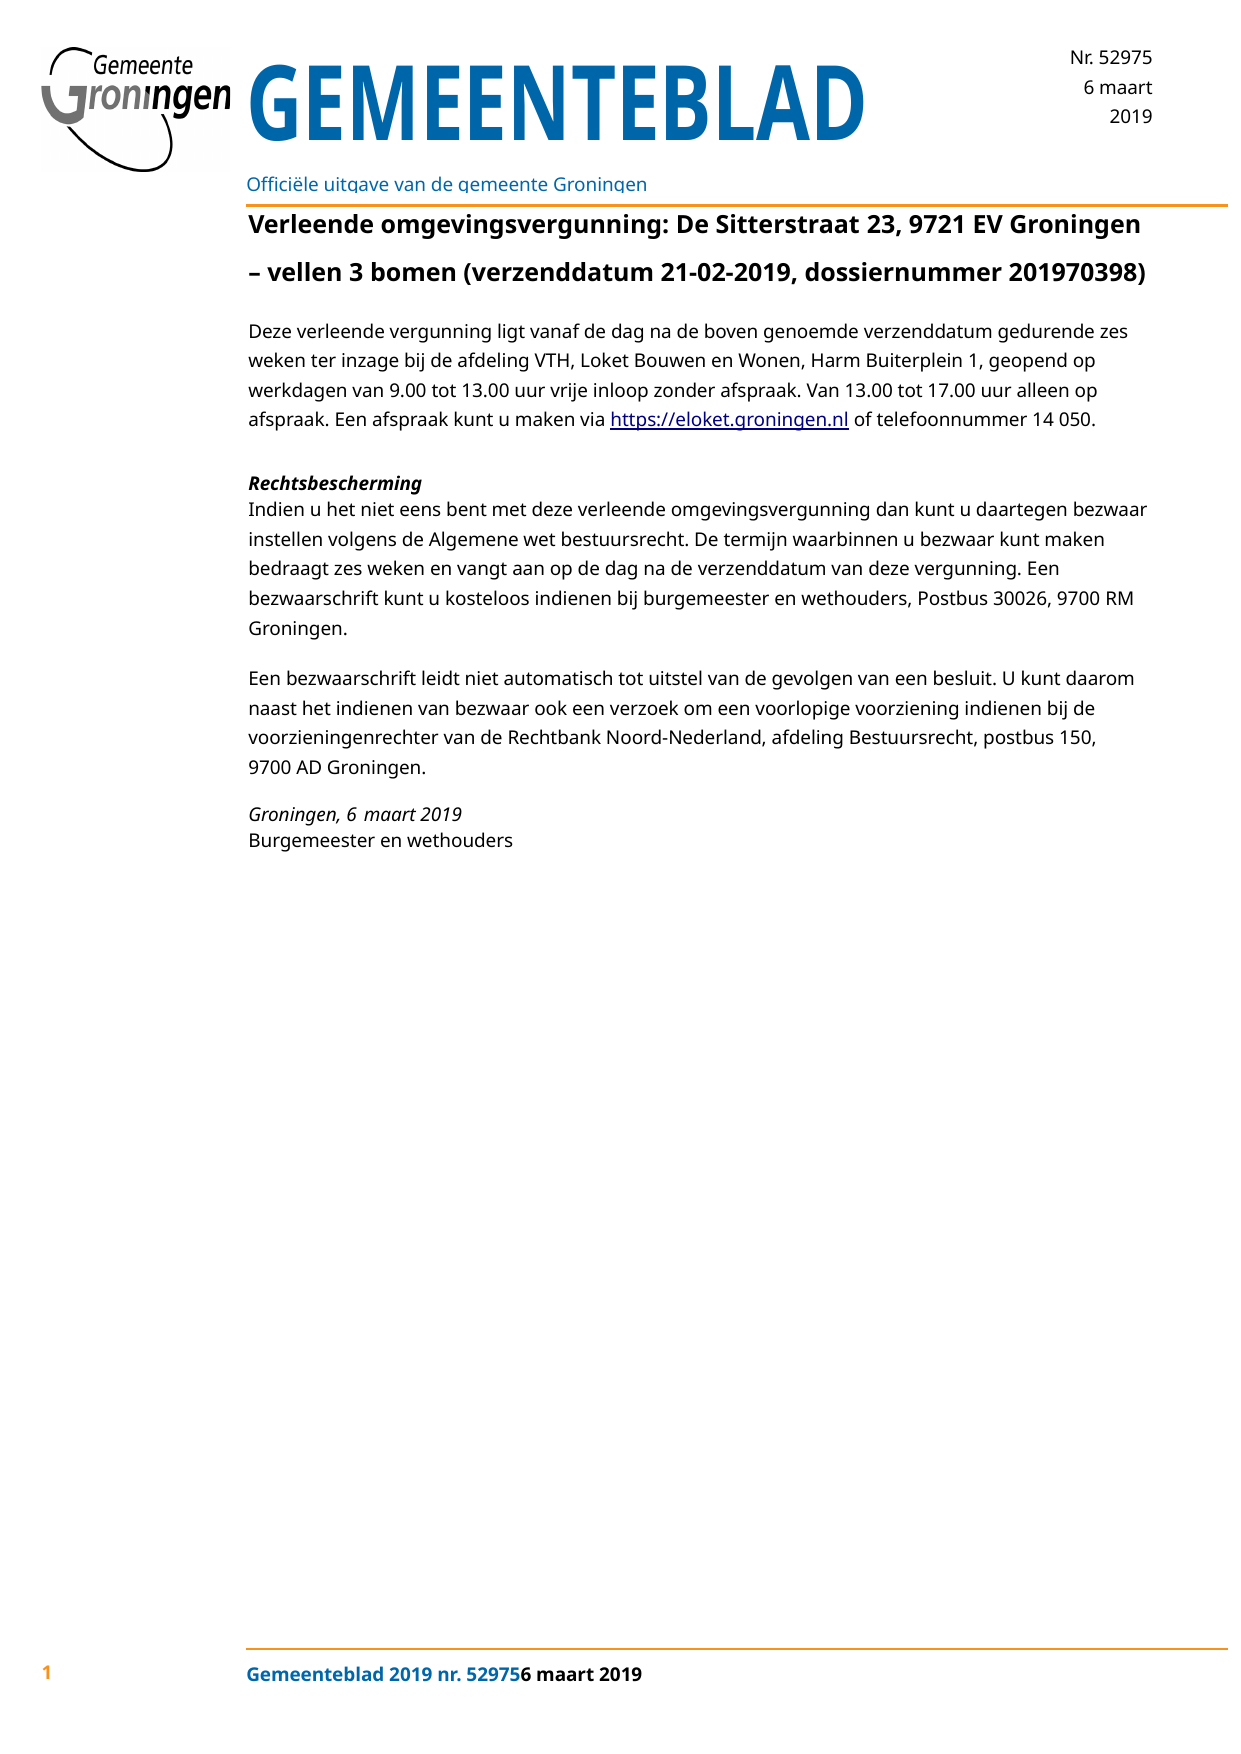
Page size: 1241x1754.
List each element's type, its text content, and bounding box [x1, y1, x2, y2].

text Een bezwaarschrift leidt niet automatisch tot uitstel van de gevolgen van een besluit. U kunt daarom naast het indienen van bezwaar ook een verzoek om een voorlopige voorziening indienen bij de voorzieningenrechter van de Rechtbank Noord-Nederland, afdeling Bestuursrecht, postbus 150, 9700 AD Groningen. [248, 665, 1152, 779]
text Deze verleende vergunning ligt vanaf de dag na de boven genoemde verzenddatum gedurende zes weken ter inzage bij de afdeling VTH, Loket Bouwen en Wonen, Harm Buiterplein 1, geopend op werkdagen van 9.00 tot 13.00 uur vrije inloop zonder afspraak. Van 13.00 tot 17.00 uur alleen op afspraak. Een afspraak kunt u maken via https://eloket.groningen.nl of telefoonnummer 14 050. [248, 318, 1152, 432]
text Indien u het niet eens bent met deze verleende omgevingsvergunning dan kunt u daartegen bezwaar instellen volgens de Algemene wet bestuursrecht. De termijn waarbinnen u bezwaar kunt maken bedraagt zes weken en vangt aan op de dag na de verzenddatum van deze vergunning. Een bezwaarschrift kunt u kosteloos indienen bij burgemeester en wethouders, Postbus 30026, 9700 RM Groningen. [248, 496, 1152, 640]
text Rechtsbescherming [248, 471, 1152, 496]
picture [41, 47, 231, 172]
text Burgemeester en wethouders [248, 827, 1152, 853]
text Groningen, 6 maart 2019 [248, 802, 1152, 827]
text Verleende omgevingsvergunning: De Sitterstraat 23, 9721 EV Groningen – vellen 3 bomen (verzenddatum 21-02-2019, dossiernummer 201970398) [248, 207, 1152, 288]
